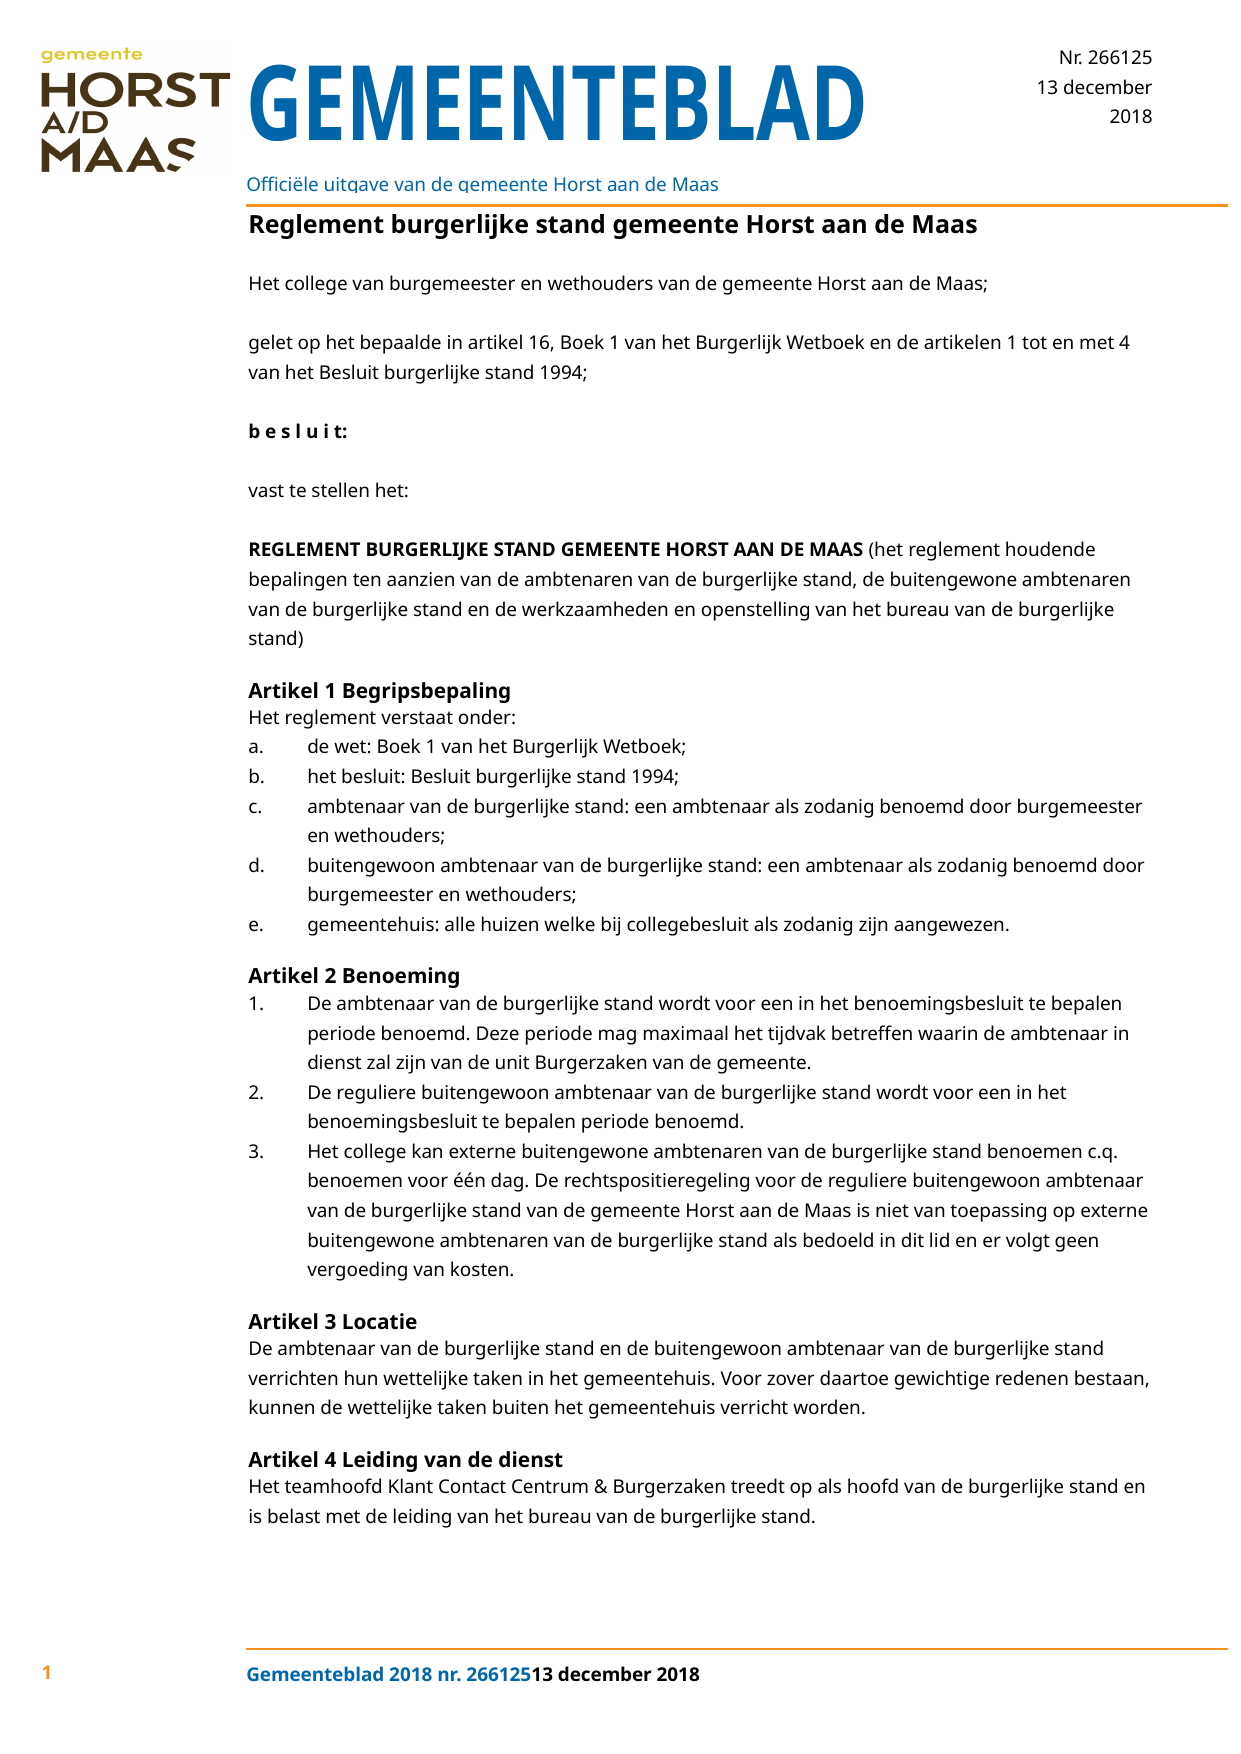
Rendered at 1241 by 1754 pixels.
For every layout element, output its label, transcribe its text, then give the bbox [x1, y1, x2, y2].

list buitengewoon ambtenaar van de burgerlijke stand: een ambtenaar als zodanig benoemd door burgemeester en wethouders; [248, 852, 1152, 907]
list ambtenaar van de burgerlijke stand: een ambtenaar als zodanig benoemd door burgemeester en wethouders; [248, 793, 1152, 848]
text Artikel 2 Benoeming [248, 962, 1152, 990]
text Het teamhoofd Klant Contact Centrum & Burgerzaken treedt op als hoofd van de burgerlijke stand en is belast met de leiding van het bureau van de burgerlijke stand. [248, 1473, 1152, 1528]
text Reglement burgerlijke stand gemeente Horst aan de Maas [248, 207, 1152, 241]
text De ambtenaar van de burgerlijke stand en de buitengewoon ambtenaar van de burgerlijke stand verrichten hun wettelijke taken in het gemeentehuis. Voor zover daartoe gewichtige redenen bestaan, kunnen de wettelijke taken buiten het gemeentehuis verricht worden. [248, 1335, 1152, 1420]
text Het college van burgemeester en wethouders van de gemeente Horst aan de Maas; [248, 270, 1152, 296]
text Artikel 1 Begripsbepaling [248, 676, 1152, 704]
text b e s l u i t: [248, 418, 1152, 444]
text Artikel 3 Locatie [248, 1307, 1152, 1335]
picture [41, 47, 231, 172]
text vast te stellen het: [248, 477, 1152, 503]
text Artikel 4 Leiding van de dienst [248, 1445, 1152, 1473]
list De reguliere buitengewoon ambtenaar van de burgerlijke stand wordt voor een in het benoemingsbesluit te bepalen periode benoemd. [248, 1079, 1152, 1134]
list De ambtenaar van de burgerlijke stand wordt voor een in het benoemingsbesluit te bepalen periode benoemd. Deze periode mag maximaal het tijdvak betreffen waarin de ambtenaar in dienst zal zijn van de unit Burgerzaken van de gemeente. [248, 990, 1152, 1075]
text REGLEMENT BURGERLIJKE STAND GEMEENTE HORST AAN DE MAAS (het reglement houdende bepalingen ten aanzien van de ambtenaren van de burgerlijke stand, de buitengewone ambtenaren van de burgerlijke stand en de werkzaamheden en openstelling van het bureau van de burgerlijke stand) [248, 537, 1152, 651]
text gelet op het bepaalde in artikel 16, Boek 1 van het Burgerlijk Wetboek en de artikelen 1 tot en met 4 van het Besluit burgerlijke stand 1994; [248, 329, 1152, 385]
list gemeentehuis: alle huizen welke bij collegebesluit als zodanig zijn aangewezen. [248, 911, 1152, 937]
list de wet: Boek 1 van het Burgerlijk Wetboek; [248, 734, 1152, 759]
list Het college kan externe buitengewone ambtenaren van de burgerlijke stand benoemen c.q. benoemen voor één dag. De rechtspositieregeling voor de reguliere buitengewoon ambtenaar van de burgerlijke stand van de gemeente Horst aan de Maas is niet van toepassing op externe buitengewone ambtenaren van de burgerlijke stand als bedoeld in dit lid en er volgt geen vergoeding van kosten. [248, 1138, 1152, 1282]
list het besluit: Besluit burgerlijke stand 1994; [248, 763, 1152, 789]
text Het reglement verstaat onder: [248, 704, 1152, 730]
